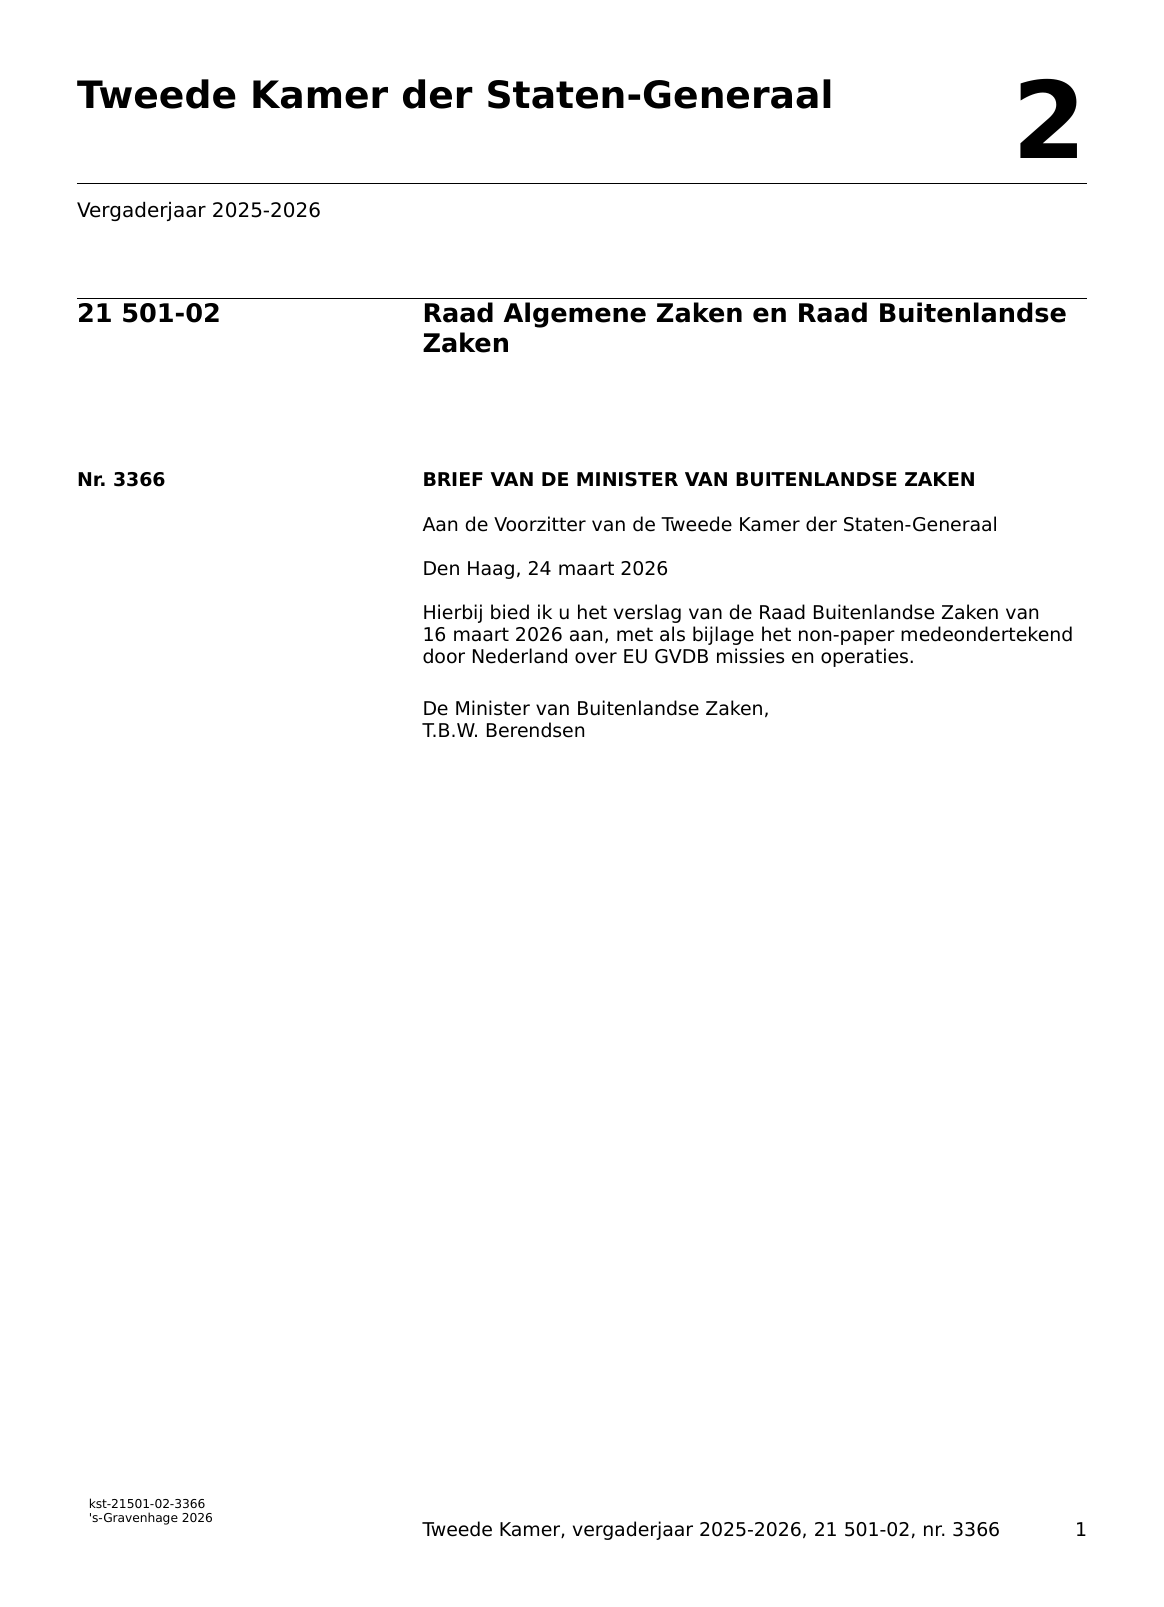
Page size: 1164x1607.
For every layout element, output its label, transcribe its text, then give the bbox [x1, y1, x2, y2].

text 's-Gravenhage 2026 [88, 1511, 323, 1525]
text Hierbij bied ik u het verslag van de Raad Buitenlandse Zaken van 16 maart 2026 aan, met als bijlage het non-paper medeondertekend door Nederland over EU GVDB missies en operaties. [422, 602, 1087, 668]
table_cell Vergaderjaar 2025-2026 [77, 184, 1087, 298]
text Den Haag, 24 maart 2026 [422, 558, 1087, 580]
subtitle 21 501-02 Raad Algemene Zaken en Raad Buitenlandse Zaken [77, 299, 1087, 358]
text kst-21501-02-3366 [88, 1497, 323, 1511]
text Aan de Voorzitter van de Tweede Kamer der Staten-Generaal [422, 513, 1087, 536]
text De Minister van Buitenlandse Zaken, T.B.W. Berendsen [422, 698, 1087, 742]
table_header 2 [886, 59, 1087, 183]
subtitle Nr. 3366 BRIEF VAN DE MINISTER VAN BUITENLANDSE ZAKEN [77, 469, 1087, 491]
table_header Tweede Kamer der Staten-Generaal [77, 59, 886, 183]
